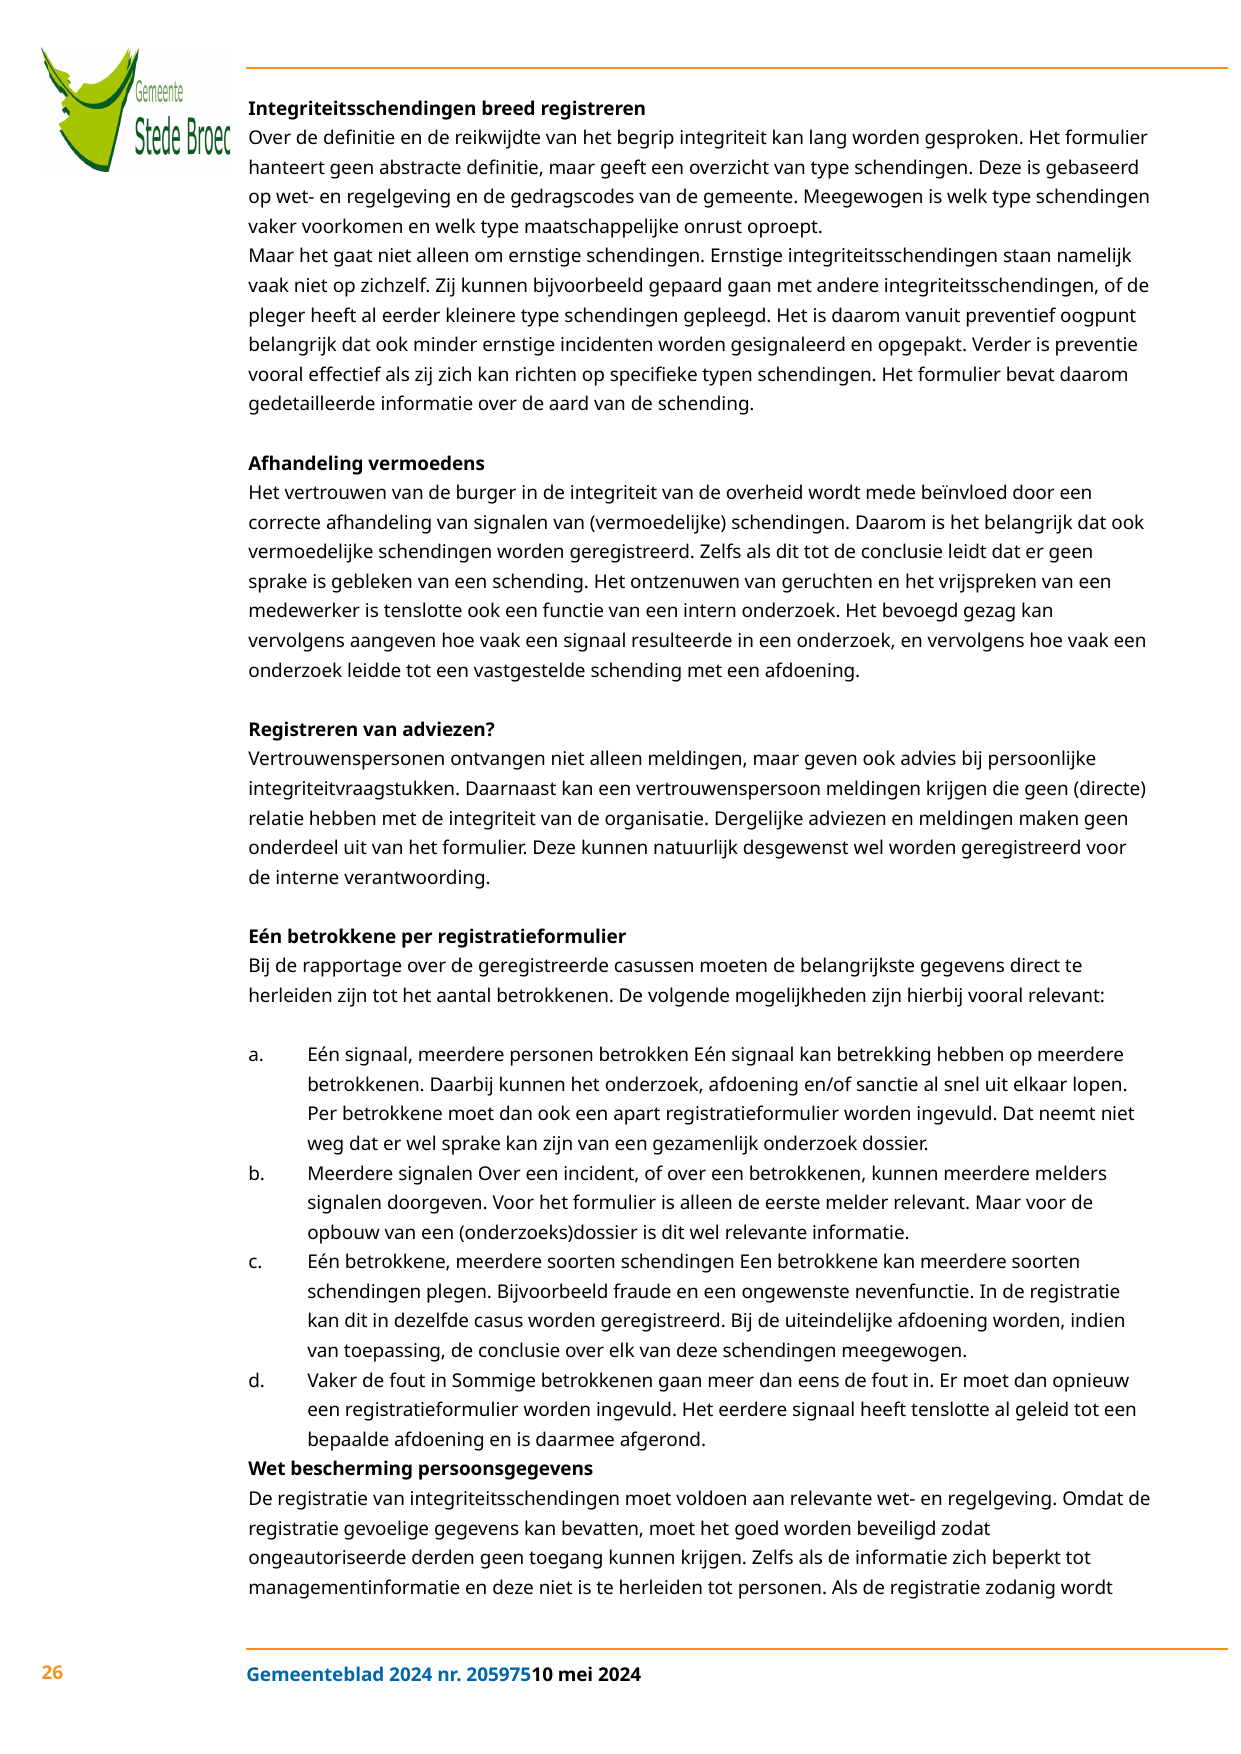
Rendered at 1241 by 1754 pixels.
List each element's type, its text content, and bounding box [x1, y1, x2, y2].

text De registratie van integriteitsschendingen moet voldoen aan relevante wet- en regelgeving. Omdat de registratie gevoelige gegevens kan bevatten, moet het goed worden beveiligd zodat ongeautoriseerde derden geen toegang kunnen krijgen. Zelfs als de informatie zich beperkt tot managementinformatie en deze niet is te herleiden tot personen. Als de registratie zodanig wordt [248, 1485, 1152, 1600]
text Afhandeling vermoedens [248, 450, 1152, 476]
list Eén signaal, meerdere personen betrokken Eén signaal kan betrekking hebben op meerdere betrokkenen. Daarbij kunnen het onderzoek, afdoening en/of sanctie al snel uit elkaar lopen. Per betrokkene moet dan ook een apart registratieformulier worden ingevuld. Dat neemt niet weg dat er wel sprake kan zijn van een gezamenlijk onderzoek dossier. [248, 1041, 1152, 1156]
text Eén betrokkene per registratieformulier [248, 923, 1152, 949]
text Maar het gaat niet alleen om ernstige schendingen. Ernstige integriteitsschendingen staan namelijk vaak niet op zichzelf. Zij kunnen bijvoorbeeld gepaard gaan met andere integriteitsschendingen, of de pleger heeft al eerder kleinere type schendingen gepleegd. Het is daarom vanuit preventief oogpunt belangrijk dat ook minder ernstige incidenten worden gesignaleerd en opgepakt. Verder is preventie vooral effectief als zij zich kan richten op specifieke typen schendingen. Het formulier bevat daarom gedetailleerde informatie over de aard van de schending. [248, 243, 1152, 416]
text Vertrouwenspersonen ontvangen niet alleen meldingen, maar geven ook advies bij persoonlijke integriteitvraagstukken. Daarnaast kan een vertrouwenspersoon meldingen krijgen die geen (directe) relatie hebben met de integriteit van de organisatie. Dergelijke adviezen en meldingen maken geen onderdeel uit van het formulier. Deze kunnen natuurlijk desgewenst wel worden geregistreerd voor de interne verantwoording. [248, 746, 1152, 890]
text Wet bescherming persoonsgegevens [248, 1456, 1152, 1481]
list Eén betrokkene, meerdere soorten schendingen Een betrokkene kan meerdere soorten schendingen plegen. Bijvoorbeeld fraude en een ongewenste nevenfunctie. In de registratie kan dit in dezelfde casus worden geregistreerd. Bij de uiteindelijke afdoening worden, indien van toepassing, de conclusie over elk van deze schendingen meegewogen. [248, 1248, 1152, 1363]
list Meerdere signalen Over een incident, of over een betrokkenen, kunnen meerdere melders signalen doorgeven. Voor het formulier is alleen de eerste melder relevant. Maar voor de opbouw van een (onderzoeks)dossier is dit wel relevante informatie. [248, 1160, 1152, 1245]
picture [41, 47, 231, 172]
text Integriteitsschendingen breed registreren [248, 95, 1152, 121]
list Vaker de fout in Sommige betrokkenen gaan meer dan eens de fout in. Er moet dan opnieuw een registratieformulier worden ingevuld. Het eerdere signaal heeft tenslotte al geleid tot een bepaalde afdoening en is daarmee afgerond. [248, 1367, 1152, 1452]
text Het vertrouwen van de burger in de integriteit van de overheid wordt mede beïnvloed door een correcte afhandeling van signalen van (vermoedelijke) schendingen. Daarom is het belangrijk dat ook vermoedelijke schendingen worden geregistreerd. Zelfs als dit tot de conclusie leidt dat er geen sprake is gebleken van een schending. Het ontzenuwen van geruchten en het vrijspreken van een medewerker is tenslotte ook een functie van een intern onderzoek. Het bevoegd gezag kan vervolgens aangeven hoe vaak een signaal resulteerde in een onderzoek, en vervolgens hoe vaak een onderzoek leidde tot een vastgestelde schending met een afdoening. [248, 479, 1152, 683]
text Bij de rapportage over de geregistreerde casussen moeten de belangrijkste gegevens direct te herleiden zijn tot het aantal betrokkenen. De volgende mogelijkheden zijn hierbij vooral relevant: [248, 953, 1152, 1008]
text Registreren van adviezen? [248, 716, 1152, 742]
text Over de definitie en de reikwijdte van het begrip integriteit kan lang worden gesproken. Het formulier hanteert geen abstracte definitie, maar geeft een overzicht van type schendingen. Deze is gebaseerd op wet- en regelgeving en de gedragscodes van de gemeente. Meegewogen is welk type schendingen vaker voorkomen en welk type maatschappelijke onrust oproept. [248, 124, 1152, 239]
